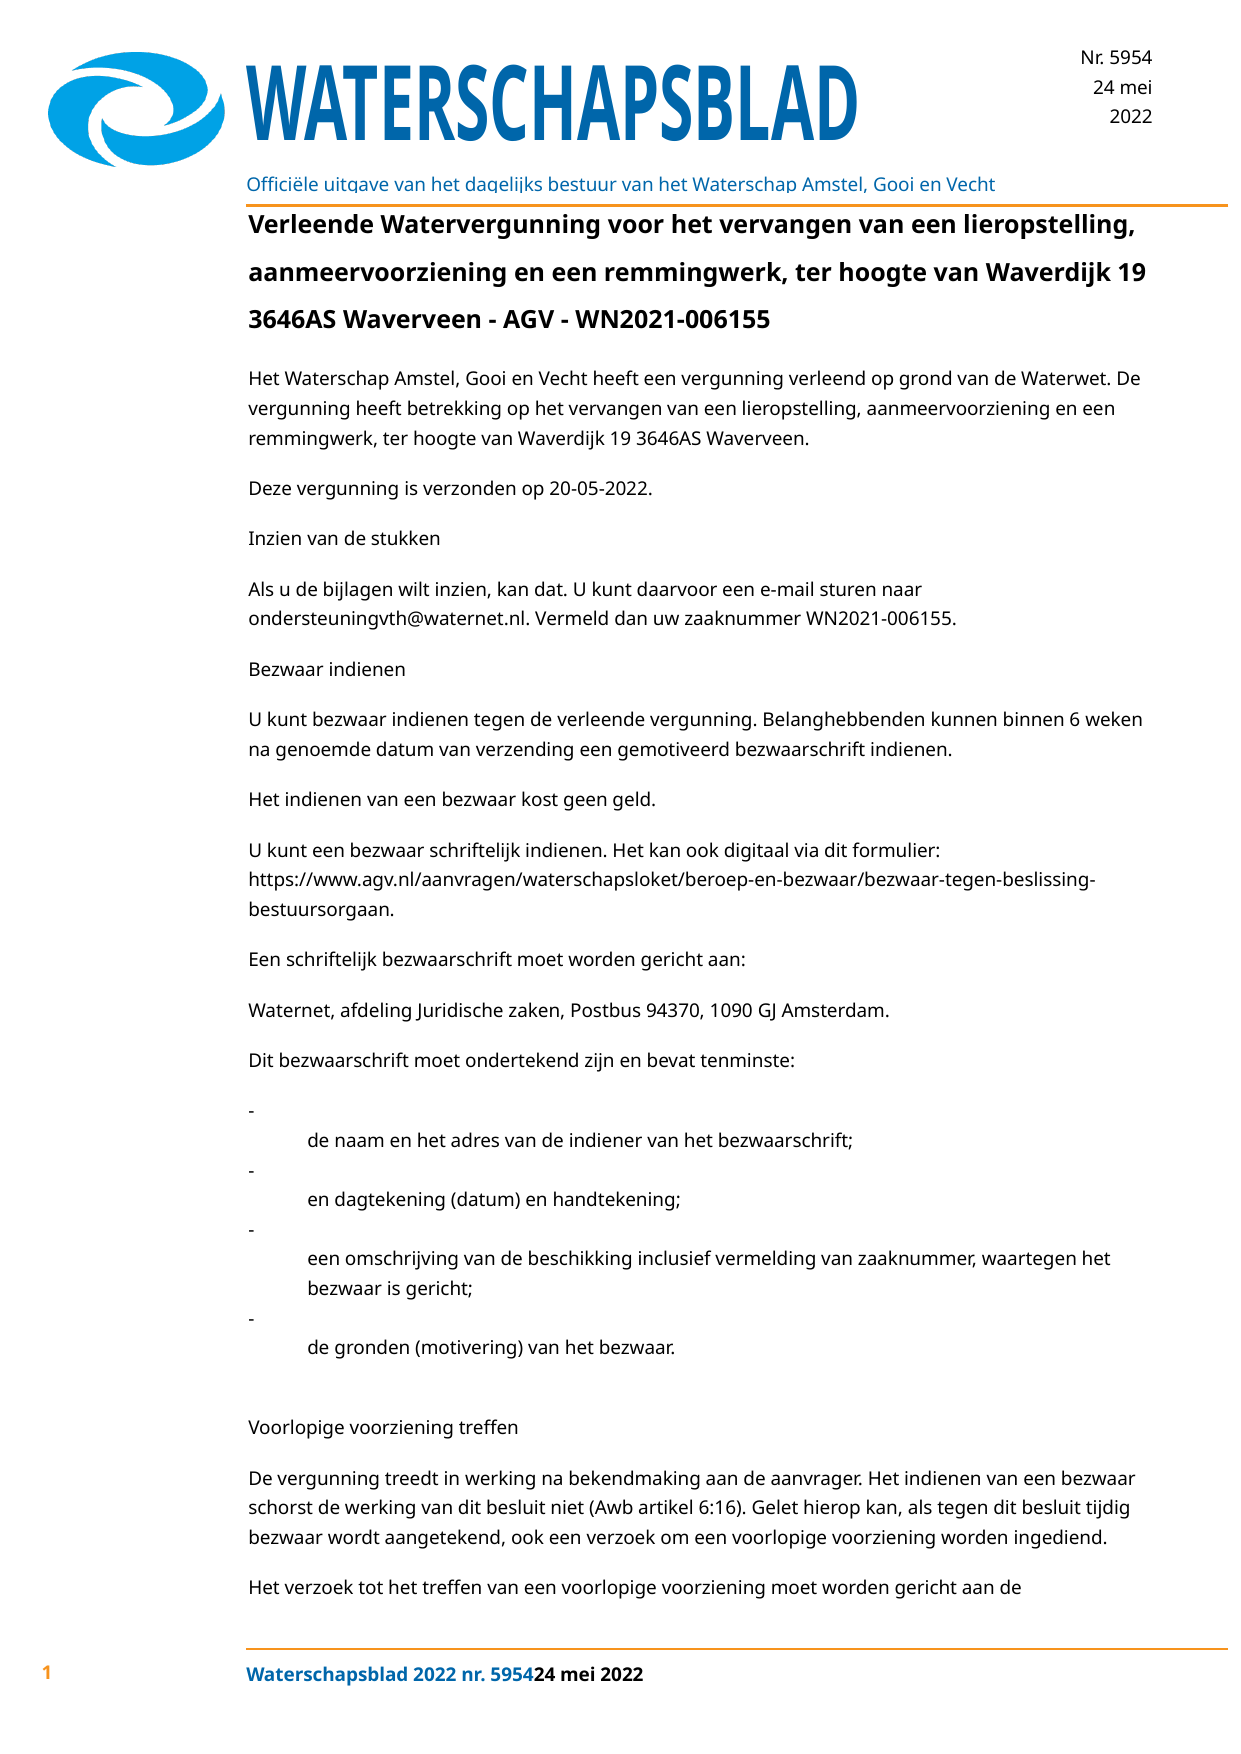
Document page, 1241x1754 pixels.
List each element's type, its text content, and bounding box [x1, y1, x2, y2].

text U kunt bezwaar indienen tegen de verleende vergunning. Belanghebbenden kunnen binnen 6 weken na genoemde datum van verzending een gemotiveerd bezwaarschrift indienen. [248, 706, 1152, 762]
text Bezwaar indienen [248, 656, 1152, 682]
list de naam en het adres van de indiener van het bezwaarschrift; [248, 1127, 1152, 1153]
text Het verzoek tot het treffen van een voorlopige voorziening moet worden gericht aan de [248, 1574, 1152, 1600]
text Deze vergunning is verzonden op 20-05-2022. [248, 475, 1152, 501]
text U kunt een bezwaar schriftelijk indienen. Het kan ook digitaal via dit formulier: https://www.agv.nl/aanvragen/waterschapsloket/beroep-en-bezwaar/bezwaar-tegen-beslissing-bestuursorgaan. [248, 837, 1152, 922]
text Als u de bijlagen wilt inzien, kan dat. U kunt daarvoor een e-mail sturen naar ondersteuningvth@waternet.nl. Vermeld dan uw zaaknummer WN2021-006155. [248, 576, 1152, 631]
list een omschrijving van de beschikking inclusief vermelding van zaaknummer, waartegen het bezwaar is gericht; [248, 1246, 1152, 1301]
text Inzien van de stukken [248, 526, 1152, 551]
text Dit bezwaarschrift moet ondertekend zijn en bevat tenminste: [248, 1047, 1152, 1073]
list en dagtekening (datum) en handtekening; [248, 1186, 1152, 1212]
list de gronden (motivering) van het bezwaar. [248, 1334, 1152, 1360]
text Een schriftelijk bezwaarschrift moet worden gericht aan: [248, 946, 1152, 972]
text Het Waterschap Amstel, Gooi en Vecht heeft een vergunning verleend op grond van de Waterwet. De vergunning heeft betrekking op het vervangen van een lieropstelling, aanmeervoorziening en een remmingwerk, ter hoogte van Waverdijk 19 3646AS Waverveen. [248, 366, 1152, 450]
text De vergunning treedt in werking na bekendmaking aan de aanvrager. Het indienen van een bezwaar schorst de werking van dit besluit niet (Awb artikel 6:16). Gelet hierop kan, als tegen dit besluit tijdig bezwaar wordt aangetekend, ook een verzoek om een voorlopige voorziening worden ingediend. [248, 1465, 1152, 1549]
text Het indienen van een bezwaar kost geen geld. [248, 786, 1152, 812]
text Waternet, afdeling Juridische zaken, Postbus 94370, 1090 GJ Amsterdam. [248, 997, 1152, 1022]
text Voorlopige voorziening treffen [248, 1414, 1152, 1440]
picture [41, 47, 231, 172]
text Verleende Watervergunning voor het vervangen van een lieropstelling, aanmeervoorziening en een remmingwerk, ter hoogte van Waverdijk 19 3646AS Waverveen - AGV - WN2021-006155 [248, 207, 1152, 336]
